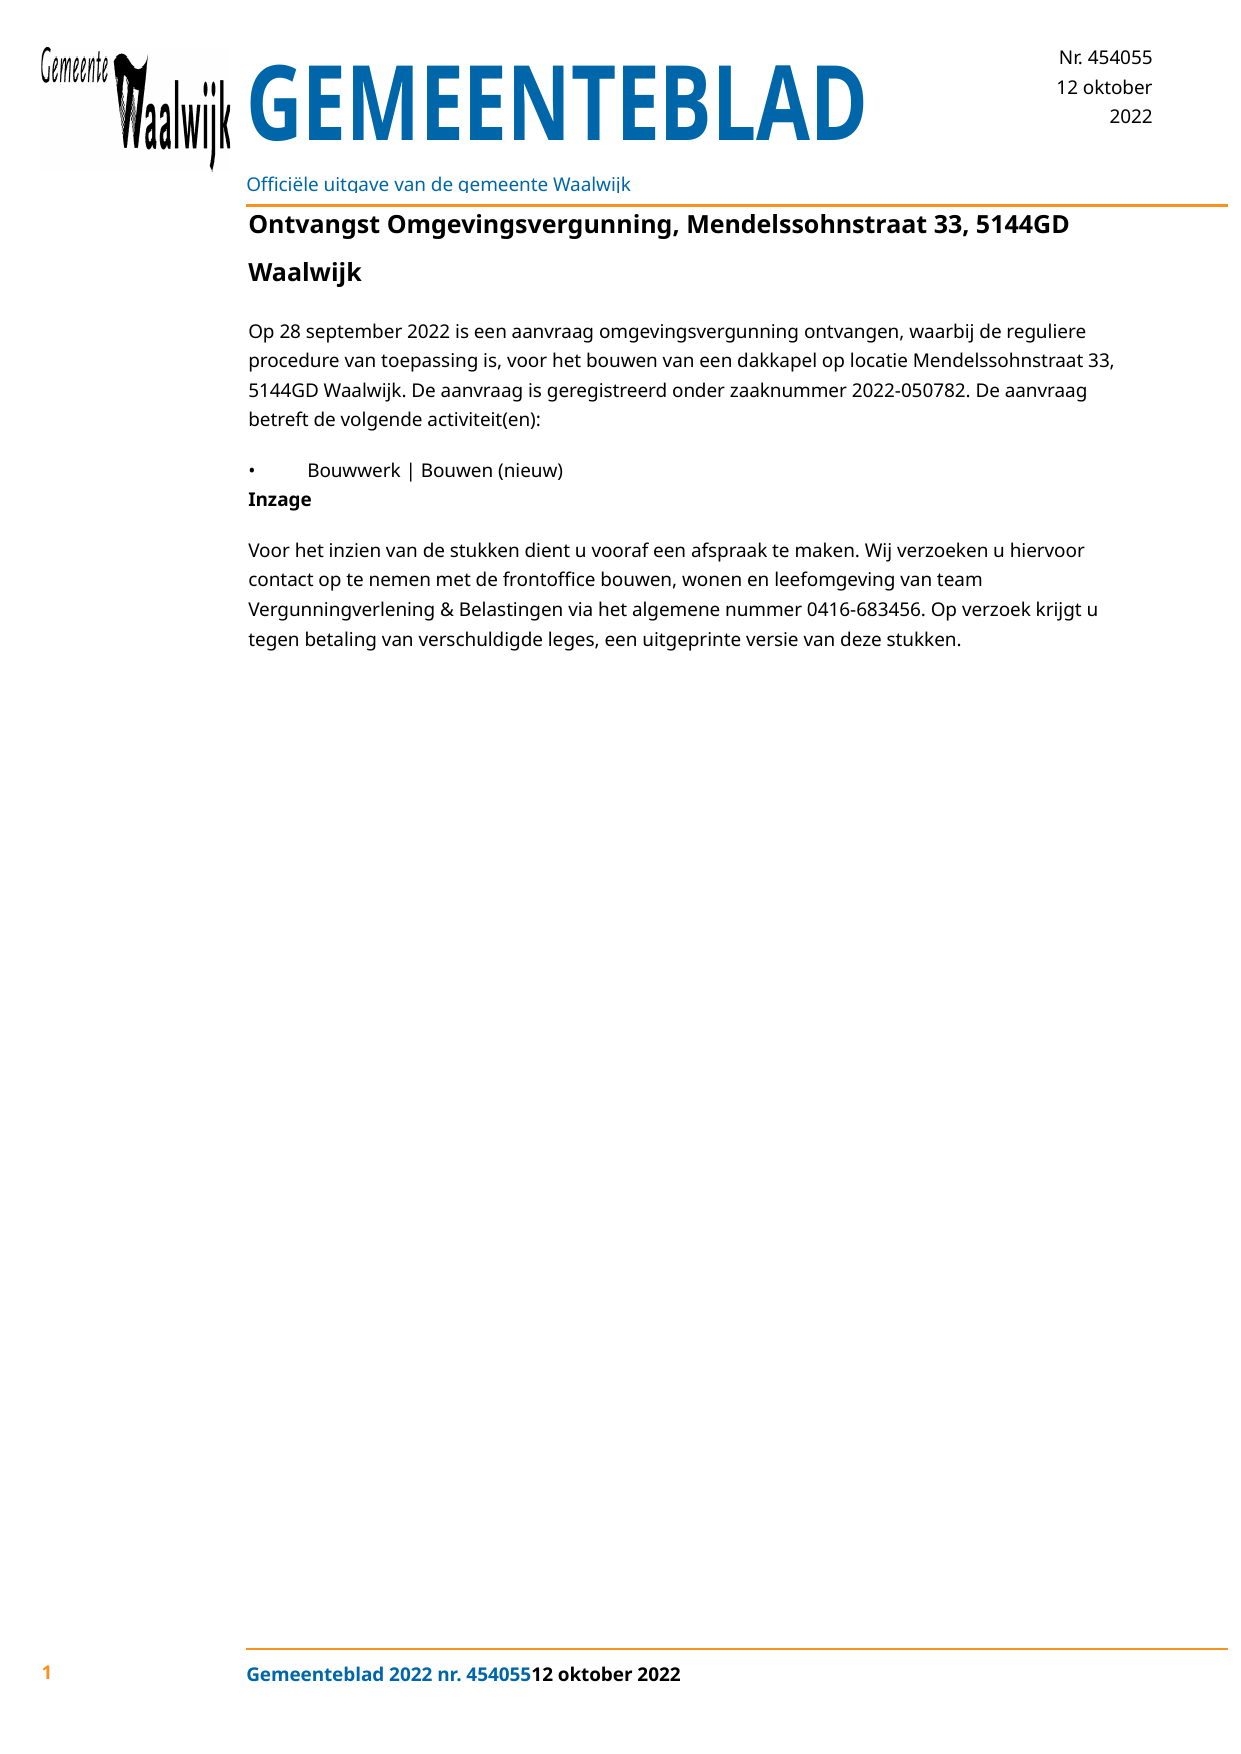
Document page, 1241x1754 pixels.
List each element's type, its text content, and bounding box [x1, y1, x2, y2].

list Bouwwerk | Bouwen (nieuw) [248, 457, 1152, 483]
text Ontvangst Omgevingsvergunning, Mendelssohnstraat 33, 5144GD Waalwijk [248, 207, 1152, 288]
text Inzage [248, 487, 1152, 512]
picture [41, 47, 231, 172]
text Voor het inzien van de stukken dient u vooraf een afspraak te maken. Wij verzoeken u hiervoor contact op te nemen met de frontoffice bouwen, wonen en leefomgeving van team Vergunningverlening & Belastingen via het algemene nummer 0416-683456. Op verzoek krijgt u tegen betaling van verschuldigde leges, een uitgeprinte versie van deze stukken. [248, 537, 1152, 652]
text Op 28 september 2022 is een aanvraag omgevingsvergunning ontvangen, waarbij de reguliere procedure van toepassing is, voor het bouwen van een dakkapel op locatie Mendelssohnstraat 33, 5144GD Waalwijk. De aanvraag is geregistreerd onder zaaknummer 2022-050782. De aanvraag betreft de volgende activiteit(en): [248, 318, 1152, 432]
